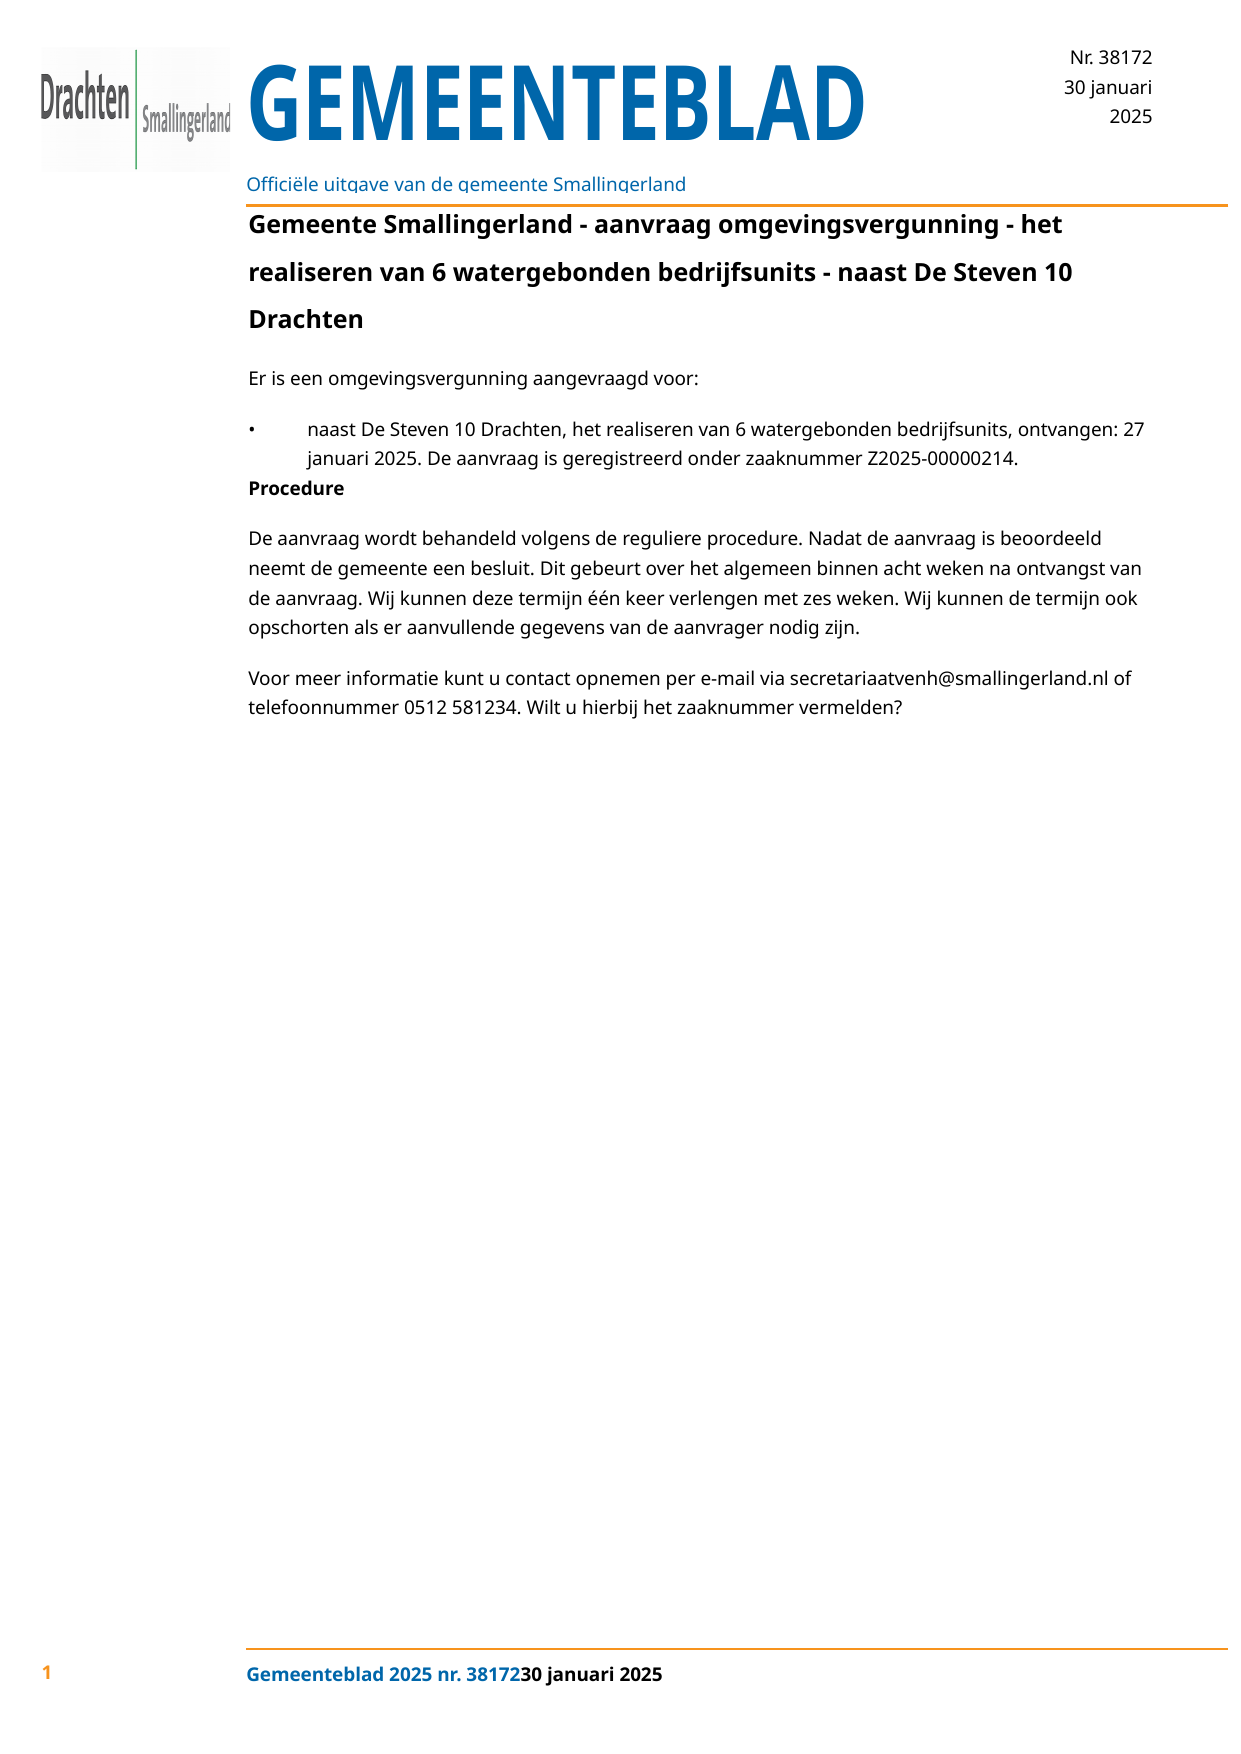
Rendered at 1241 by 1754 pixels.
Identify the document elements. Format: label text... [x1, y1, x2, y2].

text Er is een omgevingsvergunning aangevraagd voor: [248, 366, 1152, 391]
list naast De Steven 10 Drachten, het realiseren van 6 watergebonden bedrijfsunits, ontvangen: 27 januari 2025. De aanvraag is geregistreerd onder zaaknummer Z2025-00000214. [248, 416, 1152, 471]
text Gemeente Smallingerland - aanvraag omgevingsvergunning - het realiseren van 6 watergebonden bedrijfsunits - naast De Steven 10 Drachten [248, 207, 1152, 336]
text Procedure [248, 475, 1152, 501]
text Voor meer informatie kunt u contact opnemen per e-mail via secretariaatvenh@smallingerland.nl of telefoonnummer 0512 581234. Wilt u hierbij het zaaknummer vermelden? [248, 665, 1152, 720]
text De aanvraag wordt behandeld volgens de reguliere procedure. Nadat de aanvraag is beoordeeld neemt de gemeente een besluit. Dit gebeurt over het algemeen binnen acht weken na ontvangst van de aanvraag. Wij kunnen deze termijn één keer verlengen met zes weken. Wij kunnen de termijn ook opschorten als er aanvullende gegevens van de aanvrager nodig zijn. [248, 526, 1152, 640]
picture [41, 47, 231, 172]
